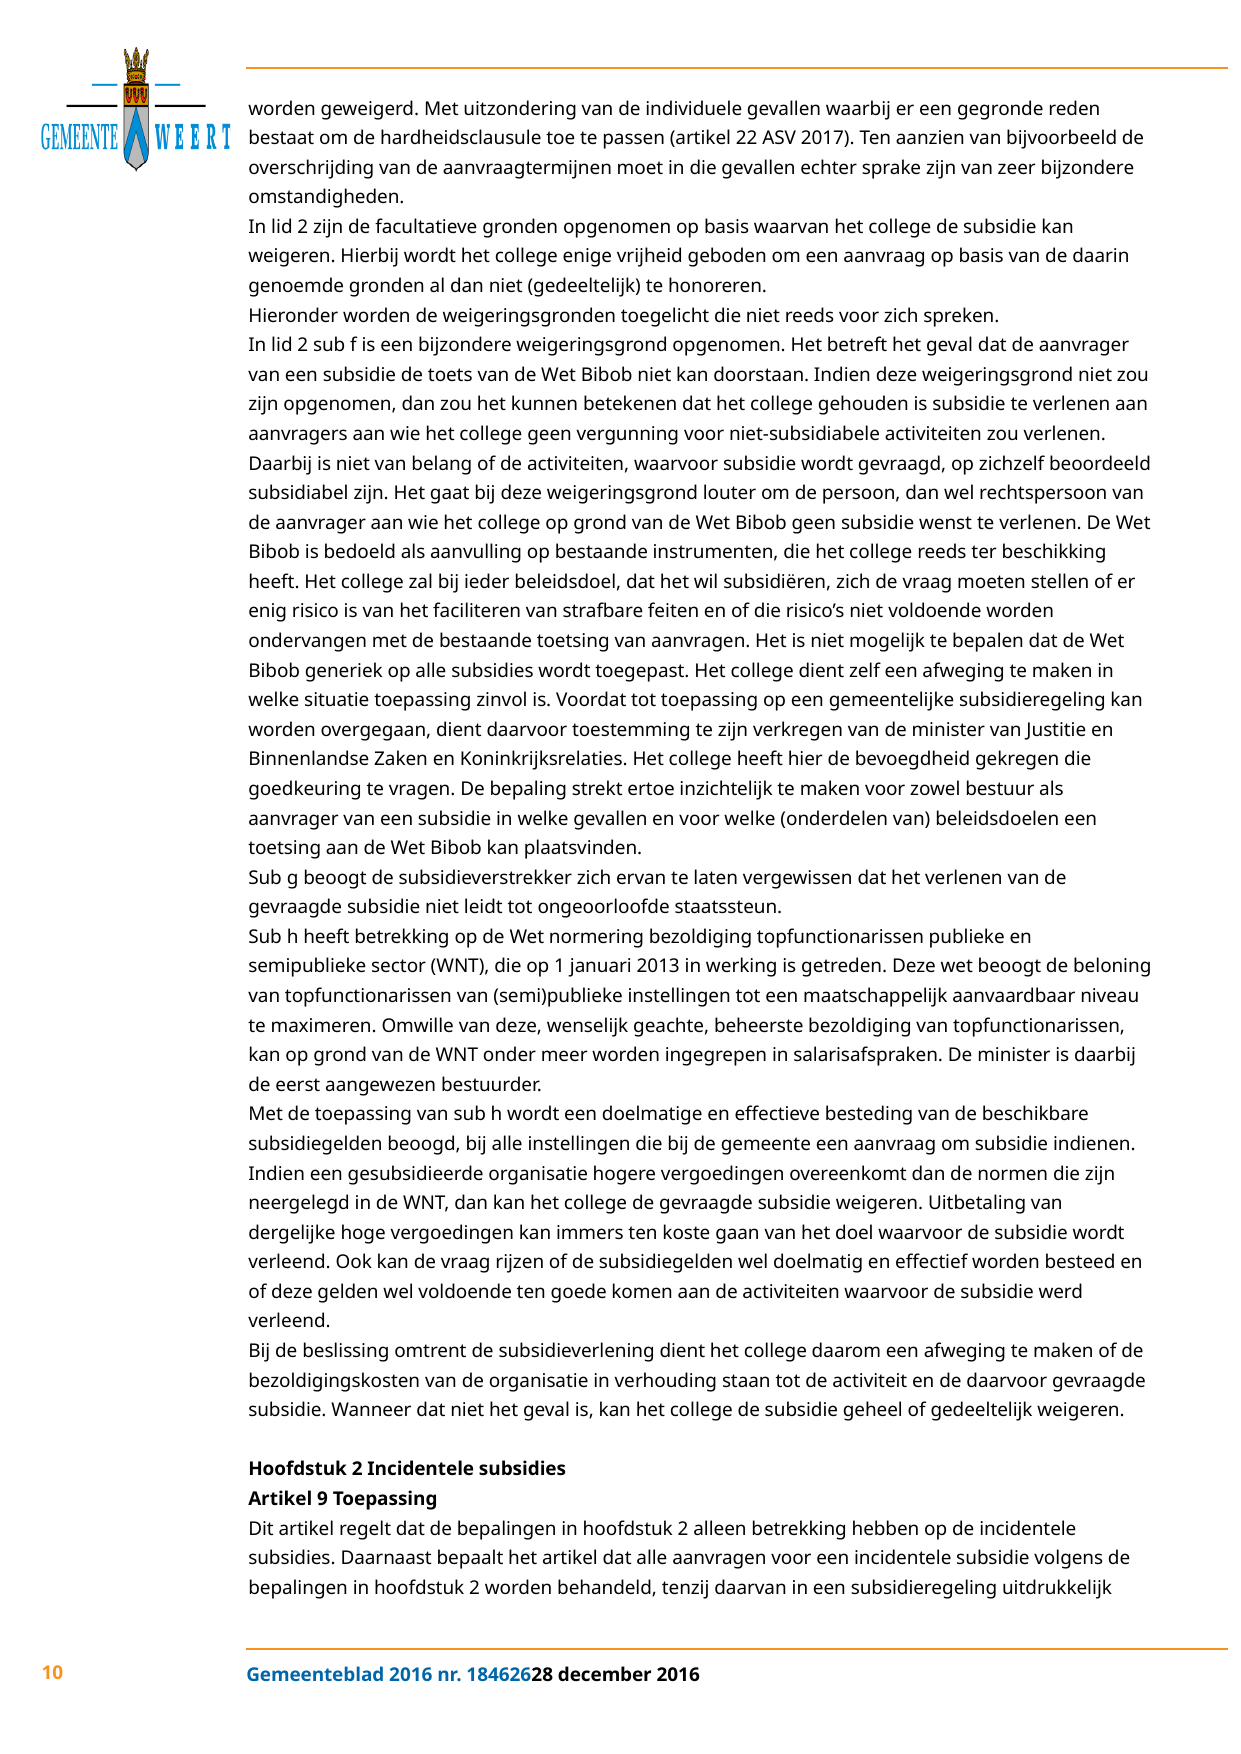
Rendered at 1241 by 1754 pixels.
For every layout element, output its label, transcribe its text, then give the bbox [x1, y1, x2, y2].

text worden geweigerd. Met uitzondering van de individuele gevallen waarbij er een gegronde reden bestaat om de hardheidsclausule toe te passen (artikel 22 ASV 2017). Ten aanzien van bijvoorbeeld de overschrijding van de aanvraagtermijnen moet in die gevallen echter sprake zijn van zeer bijzondere omstandigheden. [248, 95, 1152, 209]
text Artikel 9 Toepassing [248, 1485, 1152, 1511]
text Hoofdstuk 2 Incidentele subsidies [248, 1456, 1152, 1481]
text Sub g beoogt de subsidieverstrekker zich ervan te laten vergewissen dat het verlenen van de gevraagde subsidie niet leidt tot ongeoorloofde staatssteun. [248, 864, 1152, 919]
text Dit artikel regelt dat de bepalingen in hoofdstuk 2 alleen betrekking hebben op de incidentele subsidies. Daarnaast bepaalt het artikel dat alle aanvragen voor een incidentele subsidie volgens de bepalingen in hoofdstuk 2 worden behandeld, tenzij daarvan in een subsidieregeling uitdrukkelijk [248, 1515, 1152, 1600]
text In lid 2 zijn de facultatieve gronden opgenomen op basis waarvan het college de subsidie kan weigeren. Hierbij wordt het college enige vrijheid geboden om een aanvraag op basis van de daarin genoemde gronden al dan niet (gedeeltelijk) te honoreren. [248, 213, 1152, 298]
text In lid 2 sub f is een bijzondere weigeringsgrond opgenomen. Het betreft het geval dat de aanvrager van een subsidie de toets van de Wet Bibob niet kan doorstaan. Indien deze weigeringsgrond niet zou zijn opgenomen, dan zou het kunnen betekenen dat het college gehouden is subsidie te verlenen aan aanvragers aan wie het college geen vergunning voor niet-subsidiabele activiteiten zou verlenen. Daarbij is niet van belang of de activiteiten, waarvoor subsidie wordt gevraagd, op zichzelf beoordeeld subsidiabel zijn. Het gaat bij deze weigeringsgrond louter om de persoon, dan wel rechtspersoon van de aanvrager aan wie het college op grond van de Wet Bibob geen subsidie wenst te verlenen. De Wet Bibob is bedoeld als aanvulling op bestaande instrumenten, die het college reeds ter beschikking heeft. Het college zal bij ieder beleidsdoel, dat het wil subsidiëren, zich de vraag moeten stellen of er enig risico is van het faciliteren van strafbare feiten en of die risico’s niet voldoende worden ondervangen met de bestaande toetsing van aanvragen. Het is niet mogelijk te bepalen dat de Wet Bibob generiek op alle subsidies wordt toegepast. Het college dient zelf een afweging te maken in welke situatie toepassing zinvol is. Voordat tot toepassing op een gemeentelijke subsidieregeling kan worden overgegaan, dient daarvoor toestemming te zijn verkregen van de minister van Justitie en Binnenlandse Zaken en Koninkrijksrelaties. Het college heeft hier de bevoegdheid gekregen die goedkeuring te vragen. De bepaling strekt ertoe inzichtelijk te maken voor zowel bestuur als aanvrager van een subsidie in welke gevallen en voor welke (onderdelen van) beleidsdoelen een toetsing aan de Wet Bibob kan plaatsvinden. [248, 331, 1152, 860]
picture [41, 47, 231, 172]
text Bij de beslissing omtrent de subsidieverlening dient het college daarom een afweging te maken of de bezoldigingskosten van de organisatie in verhouding staan tot de activiteit en de daarvoor gevraagde subsidie. Wanneer dat niet het geval is, kan het college de subsidie geheel of gedeeltelijk weigeren. [248, 1337, 1152, 1422]
text Sub h heeft betrekking op de Wet normering bezoldiging topfunctionarissen publieke en semipublieke sector (WNT), die op 1 januari 2013 in werking is getreden. Deze wet beoogt de beloning van topfunctionarissen van (semi)publieke instellingen tot een maatschappelijk aanvaardbaar niveau te maximeren. Omwille van deze, wenselijk geachte, beheerste bezoldiging van topfunctionarissen, kan op grond van de WNT onder meer worden ingegrepen in salarisafspraken. De minister is daarbij de eerst aangewezen bestuurder. [248, 923, 1152, 1097]
text Hieronder worden de weigeringsgronden toegelicht die niet reeds voor zich spreken. [248, 302, 1152, 328]
text Met de toepassing van sub h wordt een doelmatige en effectieve besteding van de beschikbare subsidiegelden beoogd, bij alle instellingen die bij de gemeente een aanvraag om subsidie indienen. Indien een gesubsidieerde organisatie hogere vergoedingen overeenkomt dan de normen die zijn neergelegd in de WNT, dan kan het college de gevraagde subsidie weigeren. Uitbetaling van dergelijke hoge vergoedingen kan immers ten koste gaan van het doel waarvoor de subsidie wordt verleend. Ook kan de vraag rijzen of de subsidiegelden wel doelmatig en effectief worden besteed en of deze gelden wel voldoende ten goede komen aan de activiteiten waarvoor de subsidie werd verleend. [248, 1101, 1152, 1333]
